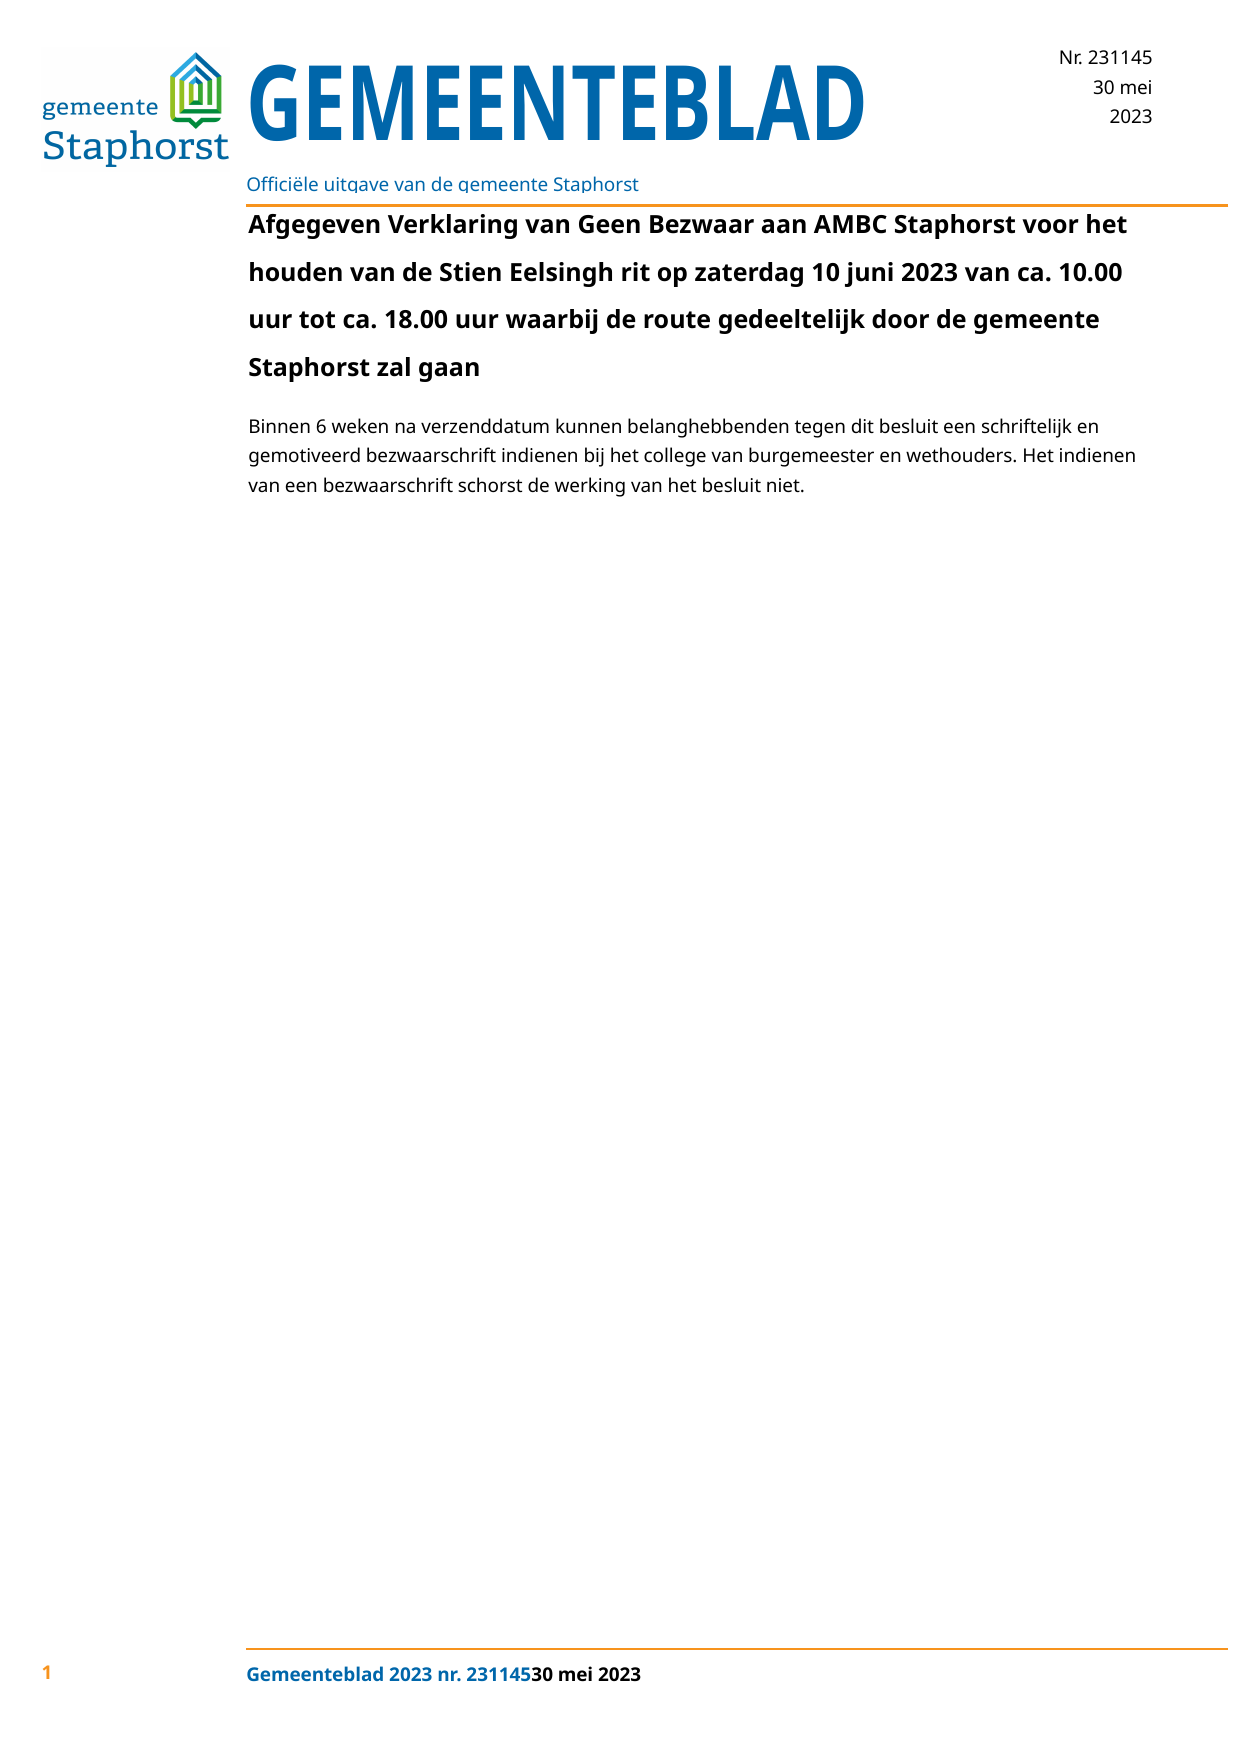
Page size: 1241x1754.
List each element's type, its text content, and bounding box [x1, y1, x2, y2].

picture [41, 47, 231, 172]
text Afgegeven Verklaring van Geen Bezwaar aan AMBC Staphorst voor het houden van de Stien Eelsingh rit op zaterdag 10 juni 2023 van ca. 10.00 uur tot ca. 18.00 uur waarbij de route gedeeltelijk door de gemeente Staphorst zal gaan [248, 207, 1152, 384]
text Binnen 6 weken na verzenddatum kunnen belanghebbenden tegen dit besluit een schriftelijk en gemotiveerd bezwaarschrift indienen bij het college van burgemeester en wethouders. Het indienen van een bezwaarschrift schorst de werking van het besluit niet. [248, 413, 1152, 498]
